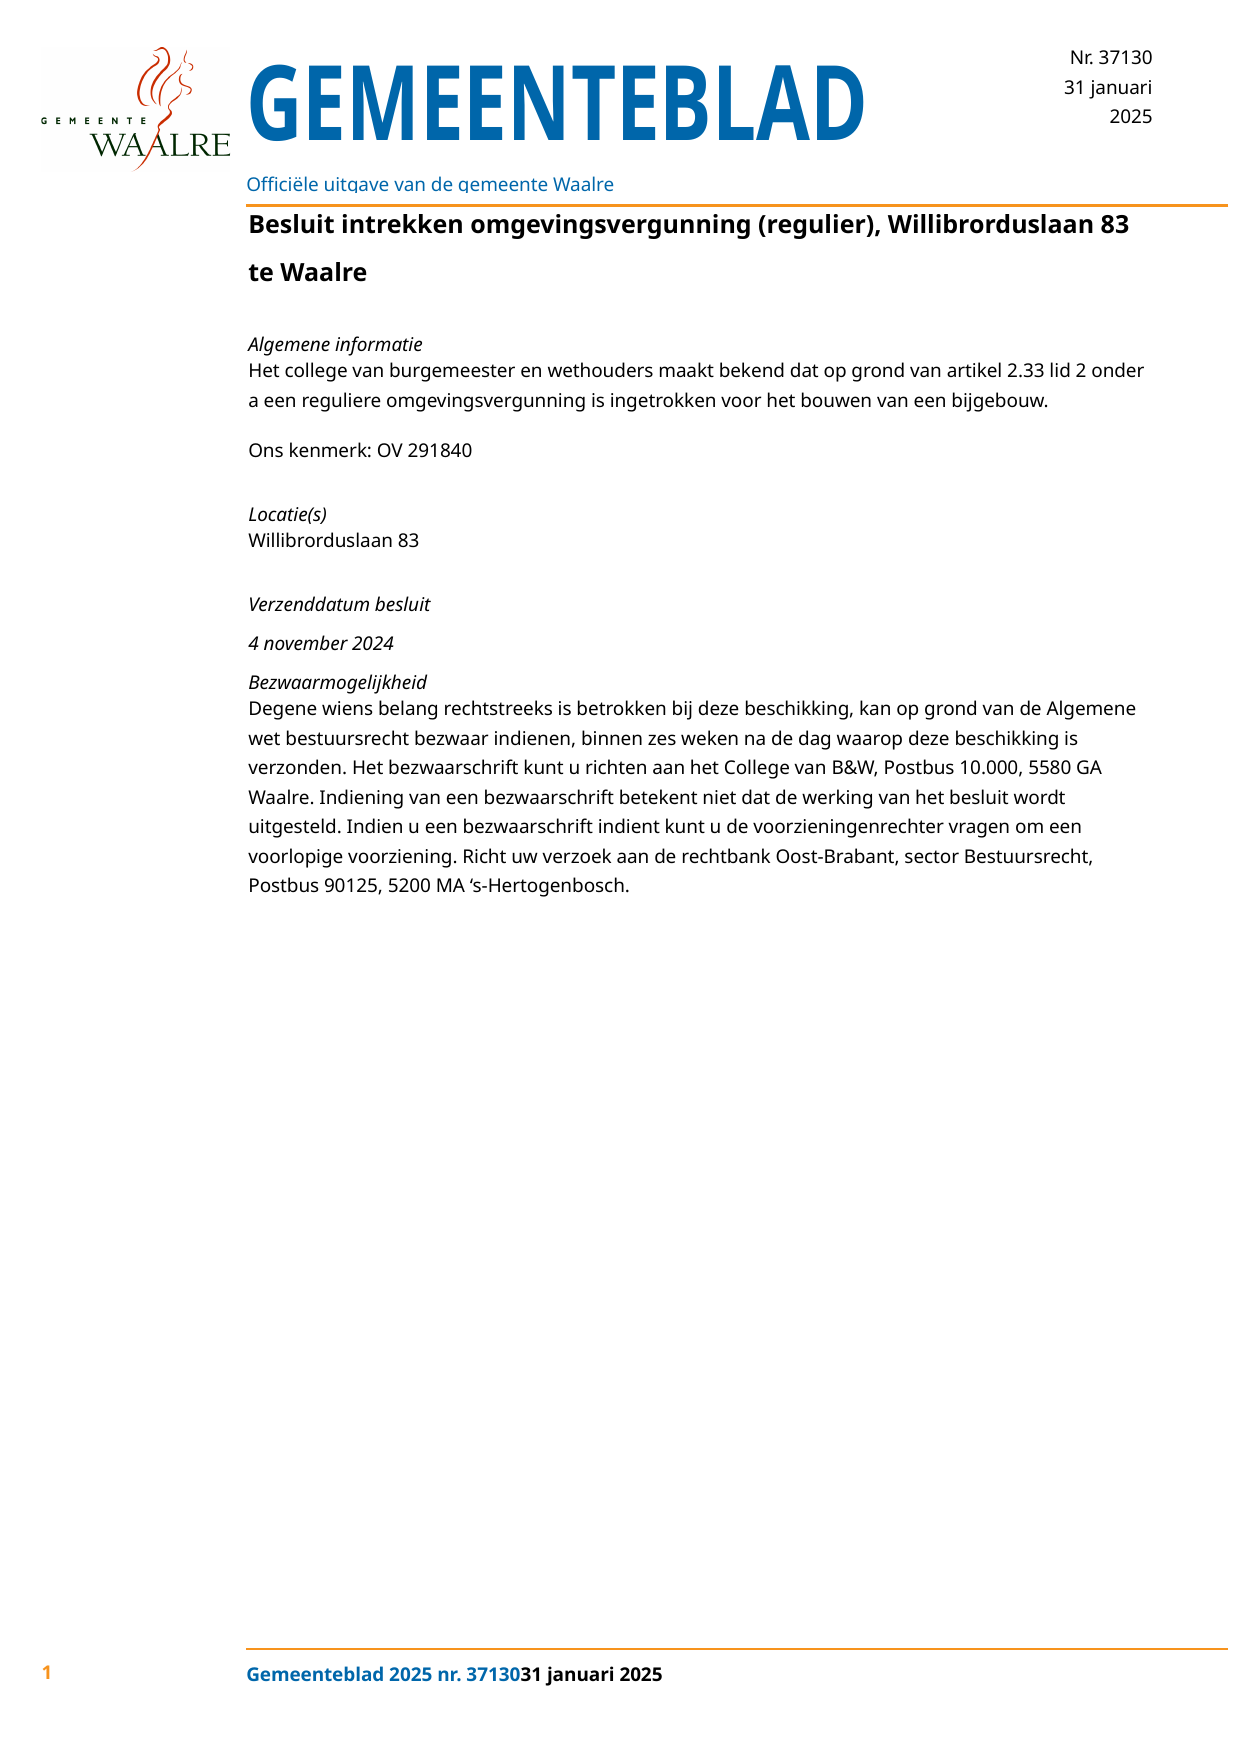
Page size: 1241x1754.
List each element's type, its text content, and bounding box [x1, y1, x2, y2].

text Ons kenmerk: OV 291840 [248, 437, 1152, 463]
text Verzenddatum besluit [248, 591, 1152, 617]
text Besluit intrekken omgevingsvergunning (regulier), Willibrorduslaan 83 te Waalre [248, 207, 1152, 288]
picture [41, 47, 231, 172]
text Het college van burgemeester en wethouders maakt bekend dat op grond van artikel 2.33 lid 2 onder a een reguliere omgevingsvergunning is ingetrokken voor het bouwen van een bijgebouw. [248, 357, 1152, 412]
text Bezwaarmogelijkheid [248, 669, 1152, 695]
text Locatie(s) [248, 501, 1152, 527]
text 4 november 2024 [248, 630, 1152, 656]
text Algemene informatie [248, 331, 1152, 357]
text Willibrorduslaan 83 [248, 527, 1152, 553]
text Degene wiens belang rechtstreeks is betrokken bij deze beschikking, kan op grond van de Algemene wet bestuursrecht bezwaar indienen, binnen zes weken na de dag waarop deze beschikking is verzonden. Het bezwaarschrift kunt u richten aan het College van B&W, Postbus 10.000, 5580 GA Waalre. Indiening van een bezwaarschrift betekent niet dat de werking van het besluit wordt uitgesteld. Indien u een bezwaarschrift indient kunt u de voorzieningenrechter vragen om een voorlopige voorziening. Richt uw verzoek aan de rechtbank Oost-Brabant, sector Bestuursrecht, Postbus 90125, 5200 MA ‘s-Hertogenbosch. [248, 695, 1152, 898]
